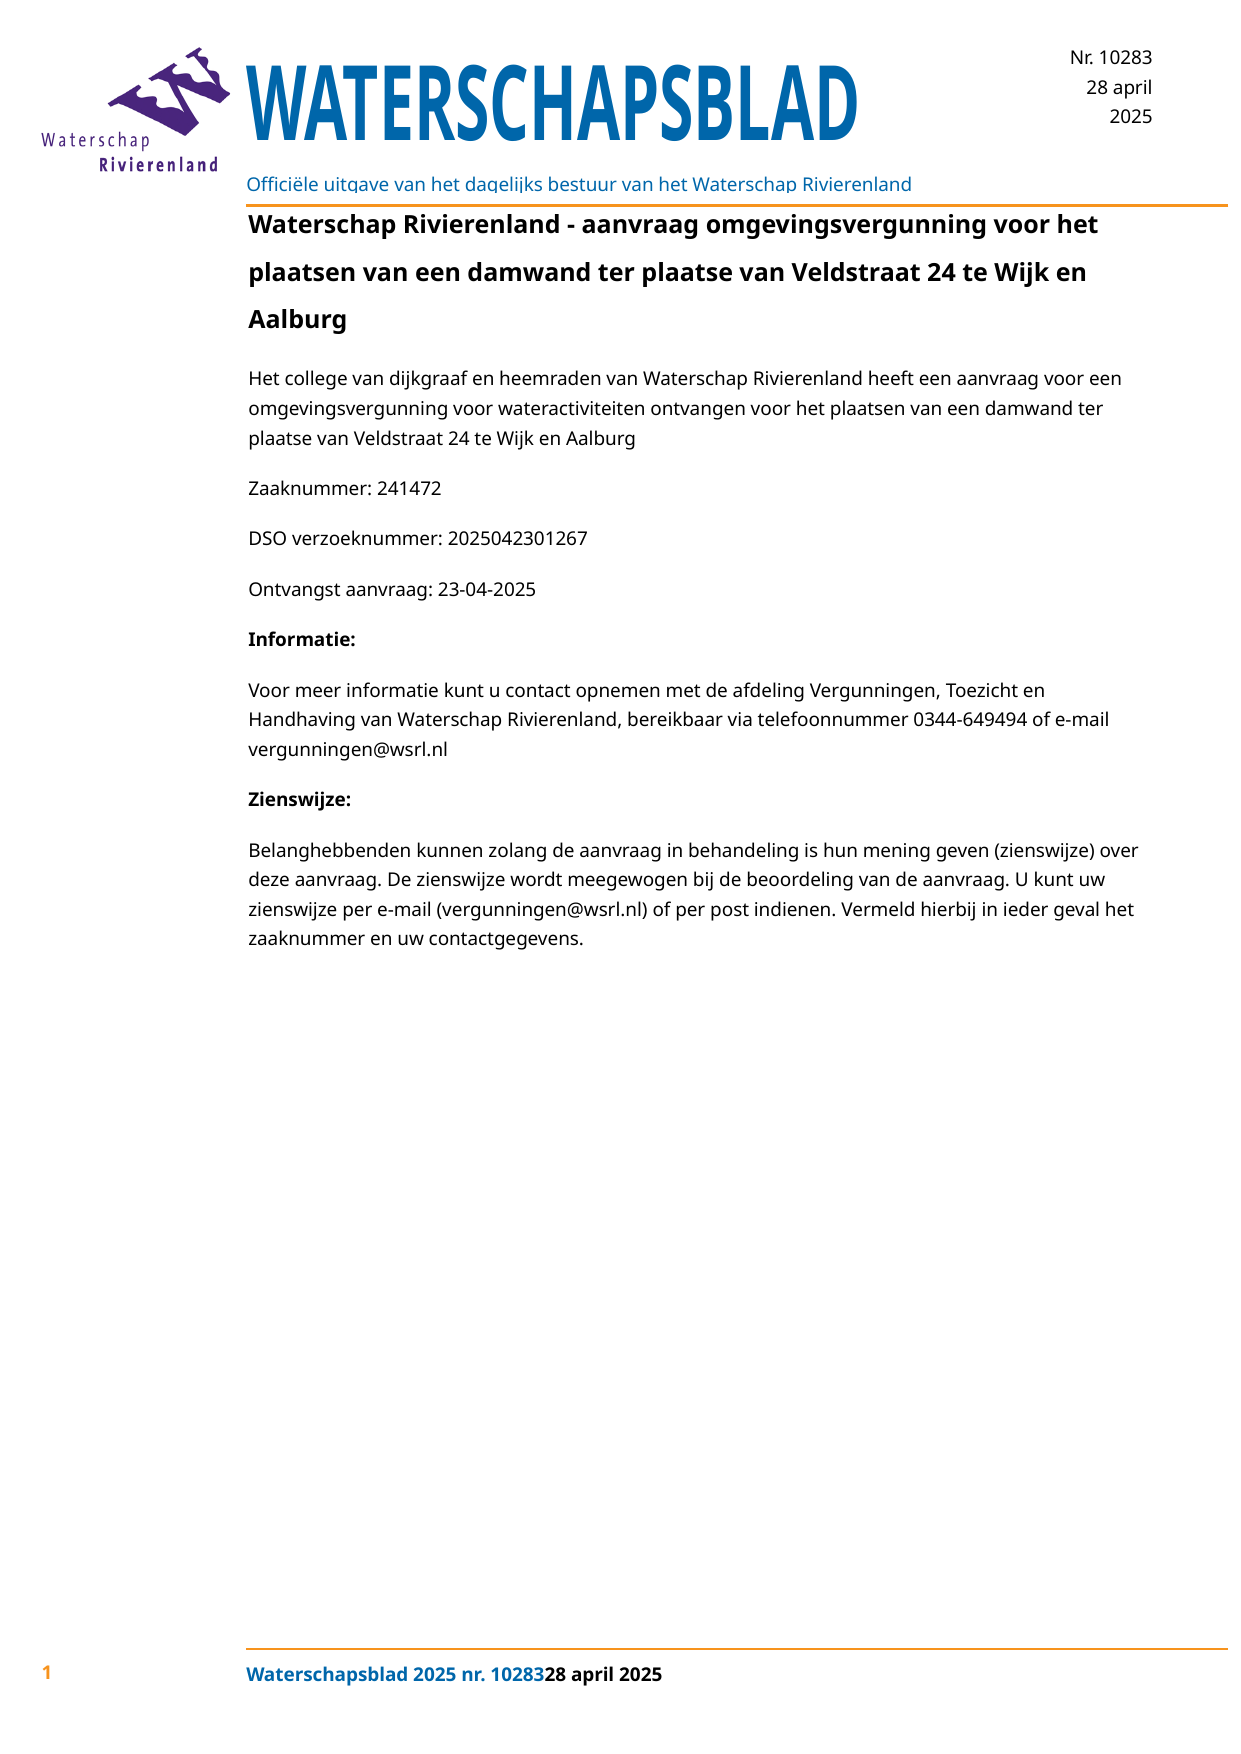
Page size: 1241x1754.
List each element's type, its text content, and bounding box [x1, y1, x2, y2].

text Belanghebbenden kunnen zolang de aanvraag in behandeling is hun mening geven (zienswijze) over deze aanvraag. De zienswijze wordt meegewogen bij de beoordeling van de aanvraag. U kunt uw zienswijze per e-mail (vergunningen@wsrl.nl) of per post indienen. Vermeld hierbij in ieder geval het zaaknummer en uw contactgegevens. [248, 837, 1152, 951]
text Zienswijze: [248, 786, 1152, 812]
text Informatie: [248, 626, 1152, 652]
text Waterschap Rivierenland - aanvraag omgevingsvergunning voor het plaatsen van een damwand ter plaatse van Veldstraat 24 te Wijk en Aalburg [248, 207, 1152, 336]
text DSO verzoeknummer: 2025042301267 [248, 526, 1152, 551]
text Het college van dijkgraaf en heemraden van Waterschap Rivierenland heeft een aanvraag voor een omgevingsvergunning voor wateractiviteiten ontvangen voor het plaatsen van een damwand ter plaatse van Veldstraat 24 te Wijk en Aalburg [248, 366, 1152, 450]
text Voor meer informatie kunt u contact opnemen met de afdeling Vergunningen, Toezicht en Handhaving van Waterschap Rivierenland, bereikbaar via telefoonnummer 0344-649494 of e-mail vergunningen@wsrl.nl [248, 677, 1152, 762]
text Zaaknummer: 241472 [248, 475, 1152, 501]
picture [41, 47, 231, 172]
text Ontvangst aanvraag: 23-04-2025 [248, 576, 1152, 602]
